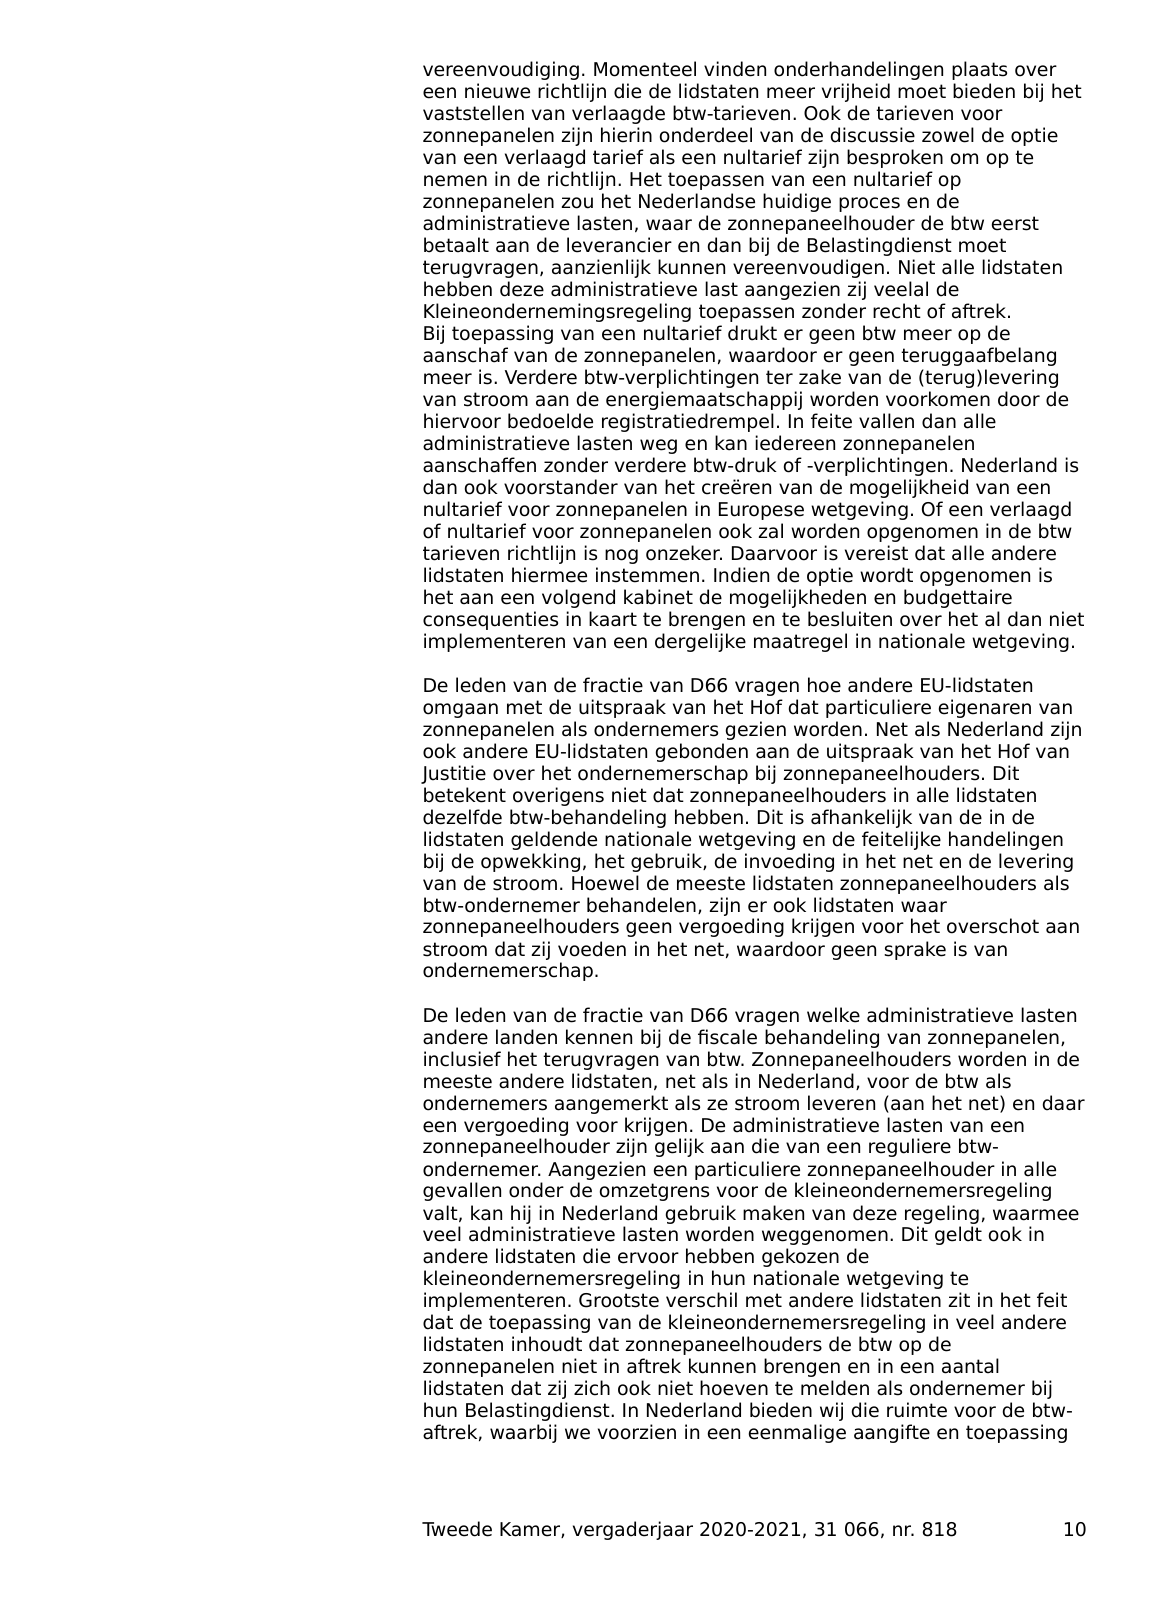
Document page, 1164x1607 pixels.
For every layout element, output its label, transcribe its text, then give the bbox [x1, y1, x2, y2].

text De leden van de fractie van D66 vragen hoe andere EU-lidstaten omgaan met de uitspraak van het Hof dat particuliere eigenaren van zonnepanelen als ondernemers gezien worden. Net als Nederland zijn ook andere EU-lidstaten gebonden aan de uitspraak van het Hof van Justitie over het ondernemerschap bij zonnepaneelhouders. Dit betekent overigens niet dat zonnepaneelhouders in alle lidstaten dezelfde btw-behandeling hebben. Dit is afhankelijk van de in de lidstaten geldende nationale wetgeving en de feitelijke handelingen bij de opwekking, het gebruik, de invoeding in het net en de levering van de stroom. Hoewel de meeste lidstaten zonnepaneelhouders als btw-ondernemer behandelen, zijn er ook lidstaten waar zonnepaneelhouders geen vergoeding krijgen voor het overschot aan stroom dat zij voeden in het net, waardoor geen sprake is van ondernemerschap. [422, 675, 1087, 982]
text Bij toepassing van een nultarief drukt er geen btw meer op de aanschaf van de zonnepanelen, waardoor er geen teruggaafbelang meer is. Verdere btw-verplichtingen ter zake van de (terug)levering van stroom aan de energiemaatschappij worden voorkomen door de hiervoor bedoelde registratiedrempel. In feite vallen dan alle administratieve lasten weg en kan iedereen zonnepanelen aanschaffen zonder verdere btw-druk of -verplichtingen. Nederland is dan ook voorstander van het creëren van de mogelijkheid van een nultarief voor zonnepanelen in Europese wetgeving. Of een verlaagd of nultarief voor zonnepanelen ook zal worden opgenomen in de btw tarieven richtlijn is nog onzeker. Daarvoor is vereist dat alle andere lidstaten hiermee instemmen. Indien de optie wordt opgenomen is het aan een volgend kabinet de mogelijkheden en budgettaire consequenties in kaart te brengen en te besluiten over het al dan niet implementeren van een dergelijke maatregel in nationale wetgeving. [422, 323, 1087, 652]
text vereenvoudiging. Momenteel vinden onderhandelingen plaats over een nieuwe richtlijn die de lidstaten meer vrijheid moet bieden bij het vaststellen van verlaagde btw-tarieven. Ook de tarieven voor zonnepanelen zijn hierin onderdeel van de discussie zowel de optie van een verlaagd tarief als een nultarief zijn besproken om op te nemen in de richtlijn. Het toepassen van een nultarief op zonnepanelen zou het Nederlandse huidige proces en de administratieve lasten, waar de zonnepaneelhouder de btw eerst betaalt aan de leverancier en dan bij de Belastingdienst moet terugvragen, aanzienlijk kunnen vereenvoudigen. Niet alle lidstaten hebben deze administratieve last aangezien zij veelal de Kleineondernemingsregeling toepassen zonder recht of aftrek. [422, 59, 1087, 323]
text De leden van de fractie van D66 vragen welke administratieve lasten andere landen kennen bij de fiscale behandeling van zonnepanelen, inclusief het terugvragen van btw. Zonnepaneelhouders worden in de meeste andere lidstaten, net als in Nederland, voor de btw als ondernemers aangemerkt als ze stroom leveren (aan het net) en daar een vergoeding voor krijgen. De administratieve lasten van een zonnepaneelhouder zijn gelijk aan die van een reguliere btw-ondernemer. Aangezien een particuliere zonnepaneelhouder in alle gevallen onder de omzetgrens voor de kleineondernemersregeling valt, kan hij in Nederland gebruik maken van deze regeling, waarmee veel administratieve lasten worden weggenomen. Dit geldt ook in andere lidstaten die ervoor hebben gekozen de kleineondernemersregeling in hun nationale wetgeving te implementeren. Grootste verschil met andere lidstaten zit in het feit dat de toepassing van de kleineondernemersregeling in veel andere lidstaten inhoudt dat zonnepaneelhouders de btw op de zonnepanelen niet in aftrek kunnen brengen en in een aantal lidstaten dat zij zich ook niet hoeven te melden als ondernemer bij hun Belastingdienst. In Nederland bieden wij die ruimte voor de btw-aftrek, waarbij we voorzien in een eenmalige aangifte en toepassing [422, 1004, 1087, 1444]
